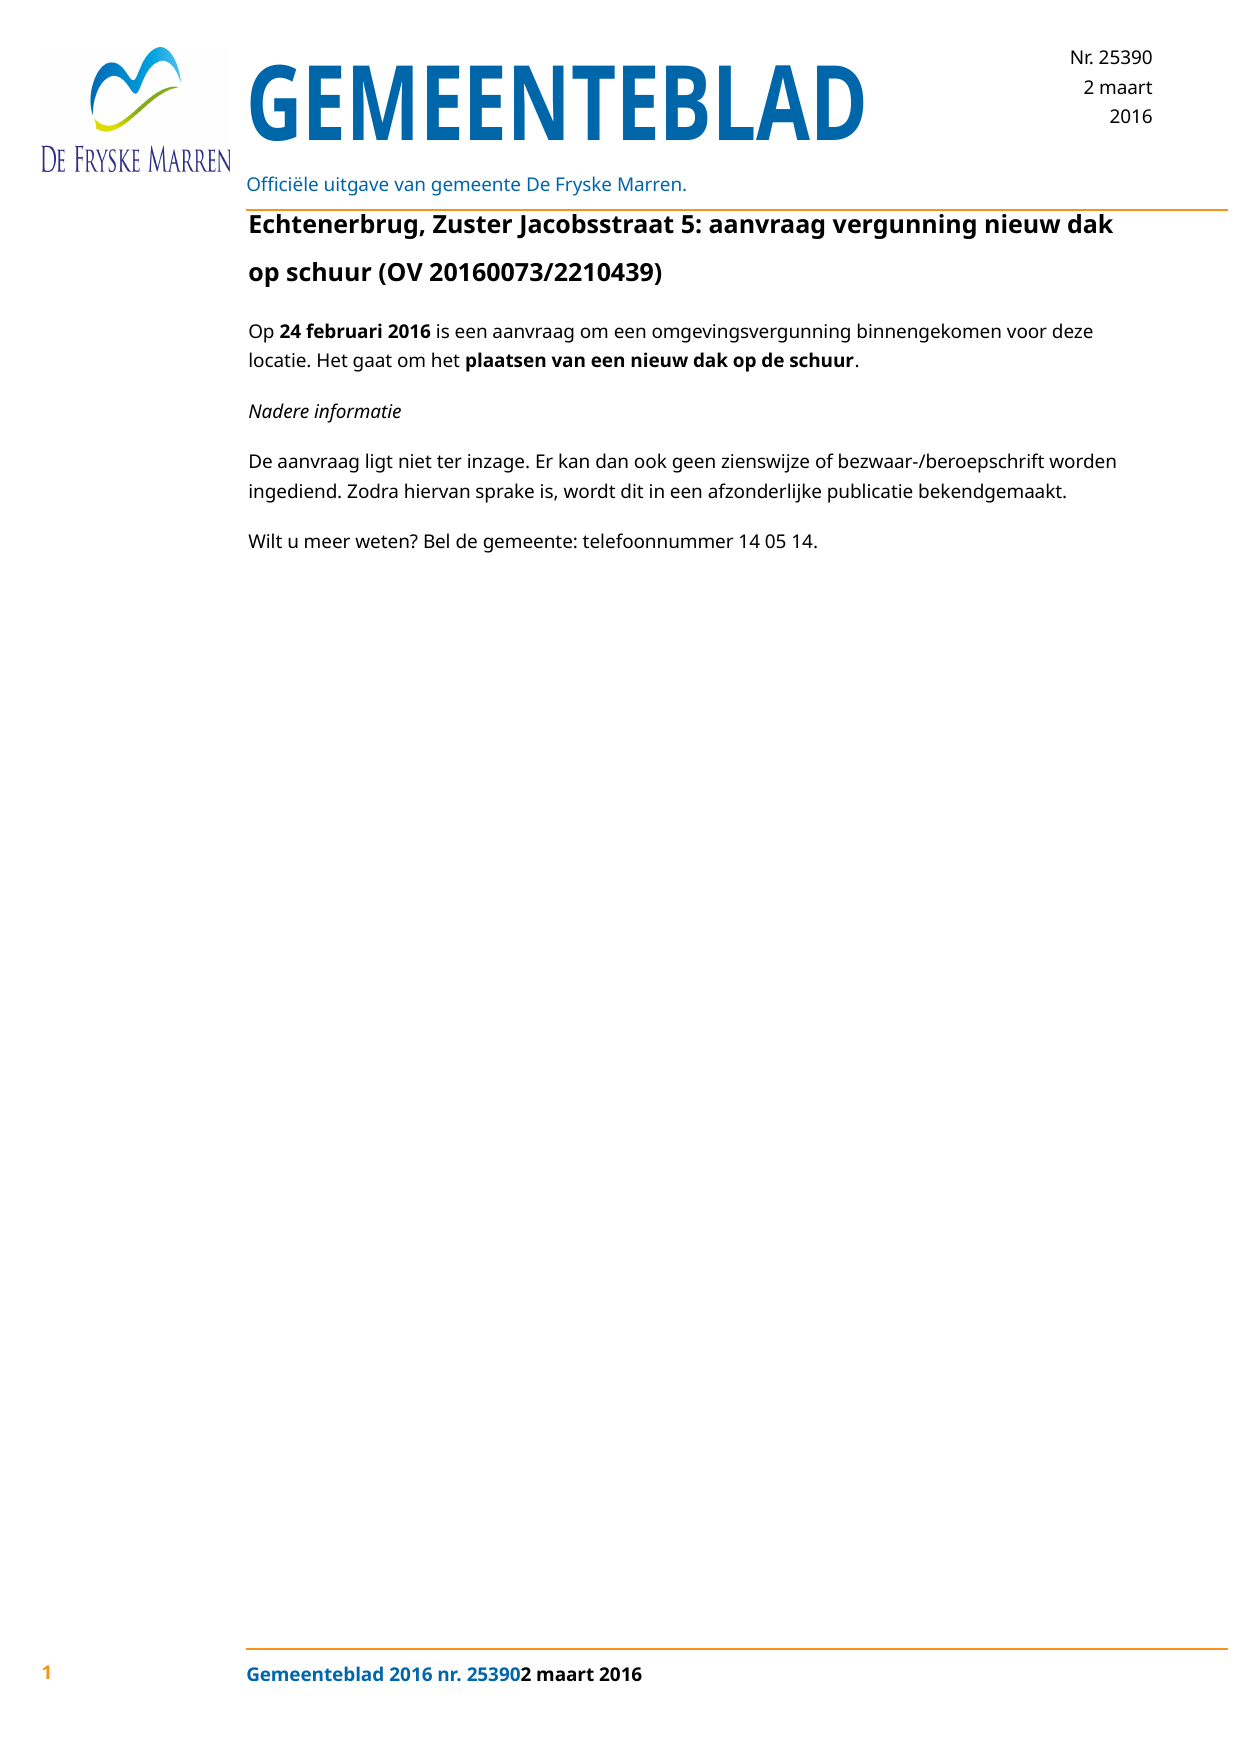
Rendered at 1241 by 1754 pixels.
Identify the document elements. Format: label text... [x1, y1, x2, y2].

picture [41, 47, 231, 172]
text Echtenerbrug, Zuster Jacobsstraat 5: aanvraag vergunning nieuw dak op schuur (OV 20160073/2210439) [248, 211, 1152, 288]
text Nadere informatie [248, 398, 1152, 424]
text Op 24 februari 2016 is een aanvraag om een omgevingsvergunning binnengekomen voor deze locatie. Het gaat om het plaatsen van een nieuw dak op de schuur. [248, 318, 1152, 373]
text Wilt u meer weten? Bel de gemeente: telefoonnummer 14 05 14. [248, 528, 1152, 554]
text De aanvraag ligt niet ter inzage. Er kan dan ook geen zienswijze of bezwaar-/beroepschrift worden ingediend. Zodra hiervan sprake is, wordt dit in een afzonderlijke publicatie bekendgemaakt. [248, 448, 1152, 504]
